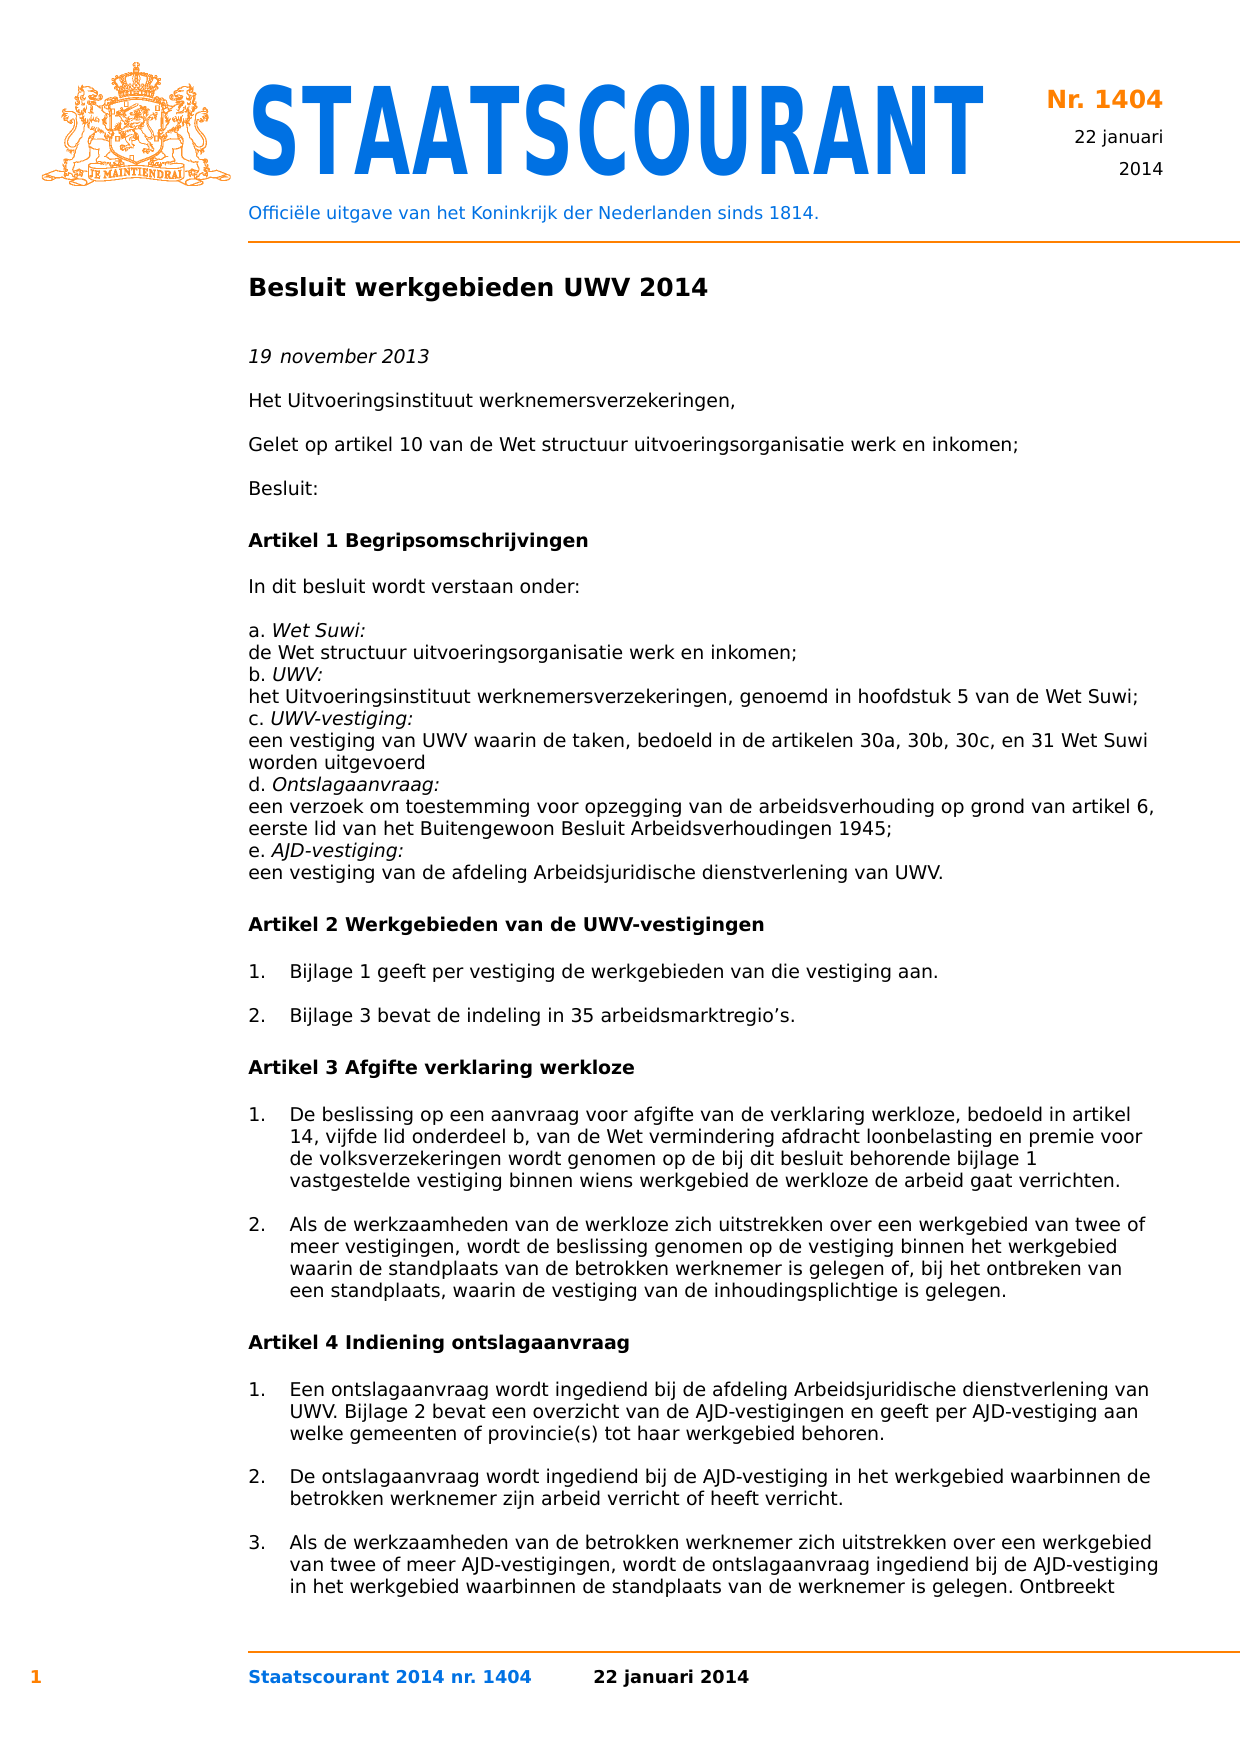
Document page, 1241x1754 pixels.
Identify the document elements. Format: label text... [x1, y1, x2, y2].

text het Uitvoeringsinstituut werknemersverzekeringen, genoemd in hoofdstuk 5 van de Wet Suwi; [248, 686, 1163, 708]
picture [41, 62, 231, 186]
text een vestiging van UWV waarin de taken, bedoeld in de artikelen 30a, 30b, 30c, en 31 Wet Suwi worden uitgevoerd [248, 730, 1163, 774]
table_cell Officiële uitgave van het Koninkrijk der Nederlanden sinds 1814. [248, 203, 1240, 241]
text 2. Bijlage 3 bevat de indeling in 35 arbeidsmarktregio’s. [248, 1005, 1163, 1027]
table_cell 2014 [998, 153, 1240, 203]
text 1. Bijlage 1 geeft per vestiging de werkgebieden van die vestiging aan. [248, 961, 1163, 983]
text b. UWV: [248, 664, 1163, 686]
text 19 november 2013 [248, 346, 1163, 368]
text Gelet op artikel 10 van de Wet structuur uitvoeringsorganisatie werk en inkomen; [248, 434, 1163, 456]
text 1. De beslissing op een aanvraag voor afgifte van de verklaring werkloze, bedoeld in artikel 14, vijfde lid onderdeel b, van de Wet vermindering afdracht loonbelasting en premie voor de volksverzekeringen wordt genomen op de bij dit besluit behorende bijlage 1 vastgestelde vestiging binnen wiens werkgebied de werkloze de arbeid gaat verrichten. [248, 1104, 1163, 1192]
table_header Nr. 1404 [998, 62, 1240, 121]
text 2. De ontslagaanvraag wordt ingediend bij de AJD-vestiging in het werkgebied waarbinnen de betrokken werknemer zijn arbeid verricht of heeft verricht. [248, 1466, 1163, 1510]
table_header [25, 62, 248, 241]
table_header STAATSCOURANT [248, 62, 998, 203]
text d. Ontslagaanvraag: [248, 774, 1163, 796]
text een verzoek om toestemming voor opzegging van de arbeidsverhouding op grond van artikel 6, eerste lid van het Buitengewoon Besluit Arbeidsverhoudingen 1945; [248, 796, 1163, 840]
text Het Uitvoeringsinstituut werknemersverzekeringen, [248, 390, 1163, 412]
subtitle Artikel 2 Werkgebieden van de UWV-vestigingen [248, 914, 1163, 936]
text In dit besluit wordt verstaan onder: [248, 576, 1163, 598]
text een vestiging van de afdeling Arbeidsjuridische dienstverlening van UWV. [248, 862, 1163, 884]
text 3. Als de werkzaamheden van de betrokken werknemer zich uitstrekken over een werkgebied van twee of meer AJD-vestigingen, wordt de ontslagaanvraag ingediend bij de AJD-vestiging in het werkgebied waarbinnen de standplaats van de werknemer is gelegen. Ontbreekt [248, 1532, 1163, 1598]
subtitle Artikel 1 Begripsomschrijvingen [248, 529, 1163, 551]
subtitle Artikel 3 Afgifte verklaring werkloze [248, 1057, 1163, 1079]
text de Wet structuur uitvoeringsorganisatie werk en inkomen; [248, 642, 1163, 664]
subtitle Besluit werkgebieden UWV 2014 [248, 273, 1163, 302]
text 2. Als de werkzaamheden van de werkloze zich uitstrekken over een werkgebied van twee of meer vestigingen, wordt de beslissing genomen op de vestiging binnen het werkgebied waarin de standplaats van de betrokken werknemer is gelegen of, bij het ontbreken van een standplaats, waarin de vestiging van de inhoudingsplichtige is gelegen. [248, 1214, 1163, 1302]
text a. Wet Suwi: [248, 620, 1163, 642]
subtitle Artikel 4 Indiening ontslagaanvraag [248, 1332, 1163, 1353]
text 1. Een ontslagaanvraag wordt ingediend bij de afdeling Arbeidsjuridische dienstverlening van UWV. Bijlage 2 bevat een overzicht van de AJD-vestigingen en geeft per AJD-vestiging aan welke gemeenten of provincie(s) tot haar werkgebied behoren. [248, 1378, 1163, 1444]
table_cell 22 januari [998, 121, 1240, 153]
text Besluit: [248, 477, 1163, 499]
text c. UWV-vestiging: [248, 708, 1163, 730]
text e. AJD-vestiging: [248, 840, 1163, 862]
